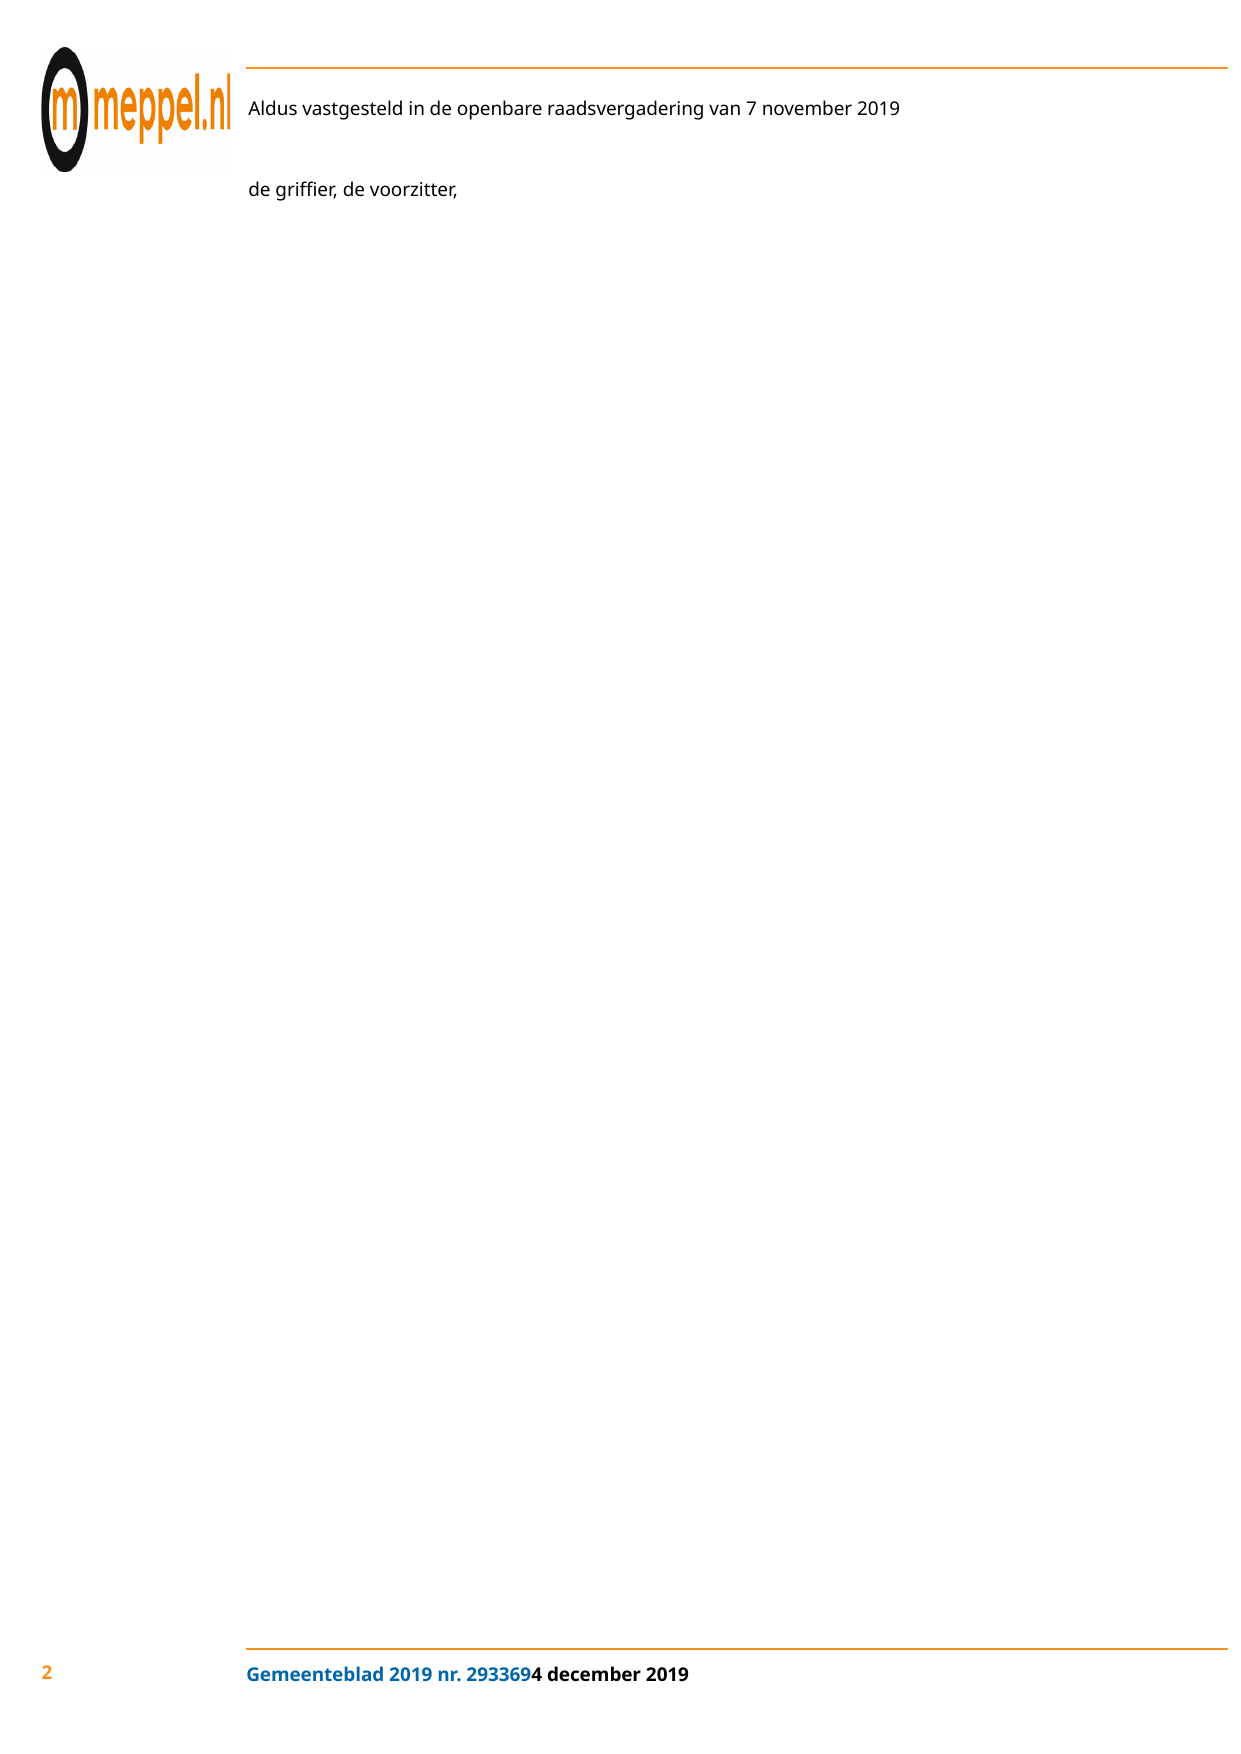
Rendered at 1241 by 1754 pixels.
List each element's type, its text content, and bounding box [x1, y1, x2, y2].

picture [41, 47, 231, 172]
text de griffier, de voorzitter, [248, 176, 1152, 202]
text Aldus vastgesteld in de openbare raadsvergadering van 7 november 2019 [248, 95, 1152, 121]
